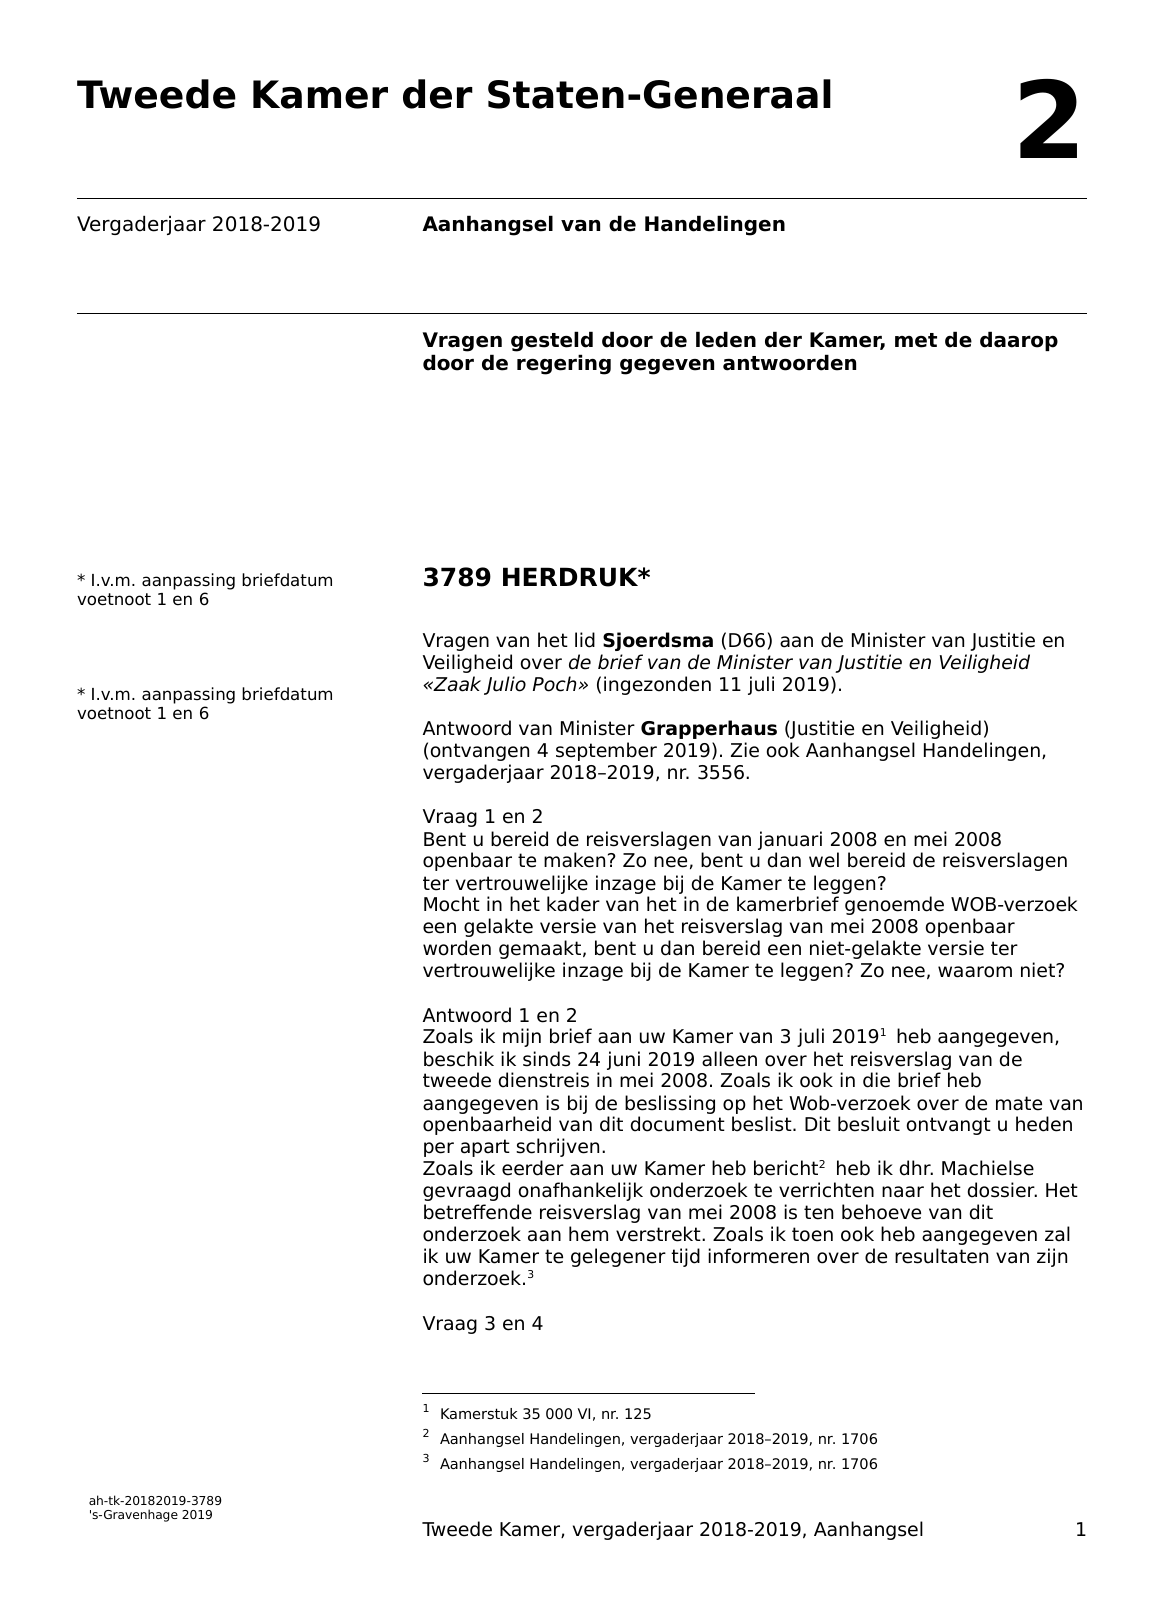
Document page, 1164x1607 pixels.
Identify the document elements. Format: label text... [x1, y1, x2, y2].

text 's-Gravenhage 2019 [88, 1508, 323, 1522]
table_cell Vragen gesteld door de leden der Kamer, met de daarop door de regering gegeven antwoorden [422, 314, 1087, 375]
text Vraag 3 en 4 [422, 1312, 1087, 1334]
text Kamerstuk 35 000 VI, nr. 125 [422, 1402, 1087, 1424]
text * I.v.m. aanpassing briefdatum voetnoot 1 en 6 [77, 571, 396, 609]
text Aanhangsel Handelingen, vergaderjaar 2018–2019, nr. 1706 [422, 1427, 1087, 1449]
table_cell Aanhangsel van de Handelingen [422, 199, 1087, 313]
text 3789 HERDRUK* [422, 563, 1087, 592]
text Vraag 1 en 2 [422, 806, 1087, 828]
text Bent u bereid de reisverslagen van januari 2008 en mei 2008 openbaar te maken? Zo nee, bent u dan wel bereid de reisverslagen ter vertrouwelijke inzage bij de Kamer te leggen? [422, 828, 1087, 894]
text Zoals ik eerder aan uw Kamer heb bericht heb ik dhr. Machielse gevraagd onafhankelijk onderzoek te verrichten naar het dossier. Het betreffende reisverslag van mei 2008 is ten behoeve van dit onderzoek aan hem verstrekt. Zoals ik toen ook heb aangegeven zal ik uw Kamer te gelegener tijd informeren over de resultaten van zijn onderzoek. [422, 1158, 1087, 1290]
text Aanhangsel Handelingen, vergaderjaar 2018–2019, nr. 1706 [422, 1452, 1087, 1474]
table_header Tweede Kamer der Staten-Generaal [77, 59, 886, 198]
table_header 2 [886, 59, 1087, 198]
text Zoals ik mijn brief aan uw Kamer van 3 juli 2019 heb aangegeven, beschik ik sinds 24 juni 2019 alleen over het reisverslag van de tweede dienstreis in mei 2008. Zoals ik ook in die brief heb aangegeven is bij de beslissing op het Wob-verzoek over de mate van openbaarheid van dit document beslist. Dit besluit ontvangt u heden per apart schrijven. [422, 1026, 1087, 1158]
text ah-tk-20182019-3789 [88, 1494, 323, 1508]
text Mocht in het kader van het in de kamerbrief genoemde WOB-verzoek een gelakte versie van het reisverslag van mei 2008 openbaar worden gemaakt, bent u dan bereid een niet-gelakte versie ter vertrouwelijke inzage bij de Kamer te leggen? Zo nee, waarom niet? [422, 894, 1087, 982]
text Antwoord 1 en 2 [422, 1004, 1087, 1026]
table_cell [77, 314, 422, 375]
text Vragen van het lid Sjoerdsma (D66) aan de Minister van Justitie en Veiligheid over de brief van de Minister van Justitie en Veiligheid «Zaak Julio Poch» (ingezonden 11 juli 2019). [422, 630, 1087, 696]
text * I.v.m. aanpassing briefdatum voetnoot 1 en 6 [77, 685, 396, 723]
text Antwoord van Minister Grapperhaus (Justitie en Veiligheid) (ontvangen 4 september 2019). Zie ook Aanhangsel Handelingen, vergaderjaar 2018–2019, nr. 3556. [422, 718, 1087, 784]
table_cell Vergaderjaar 2018-2019 [77, 199, 422, 313]
